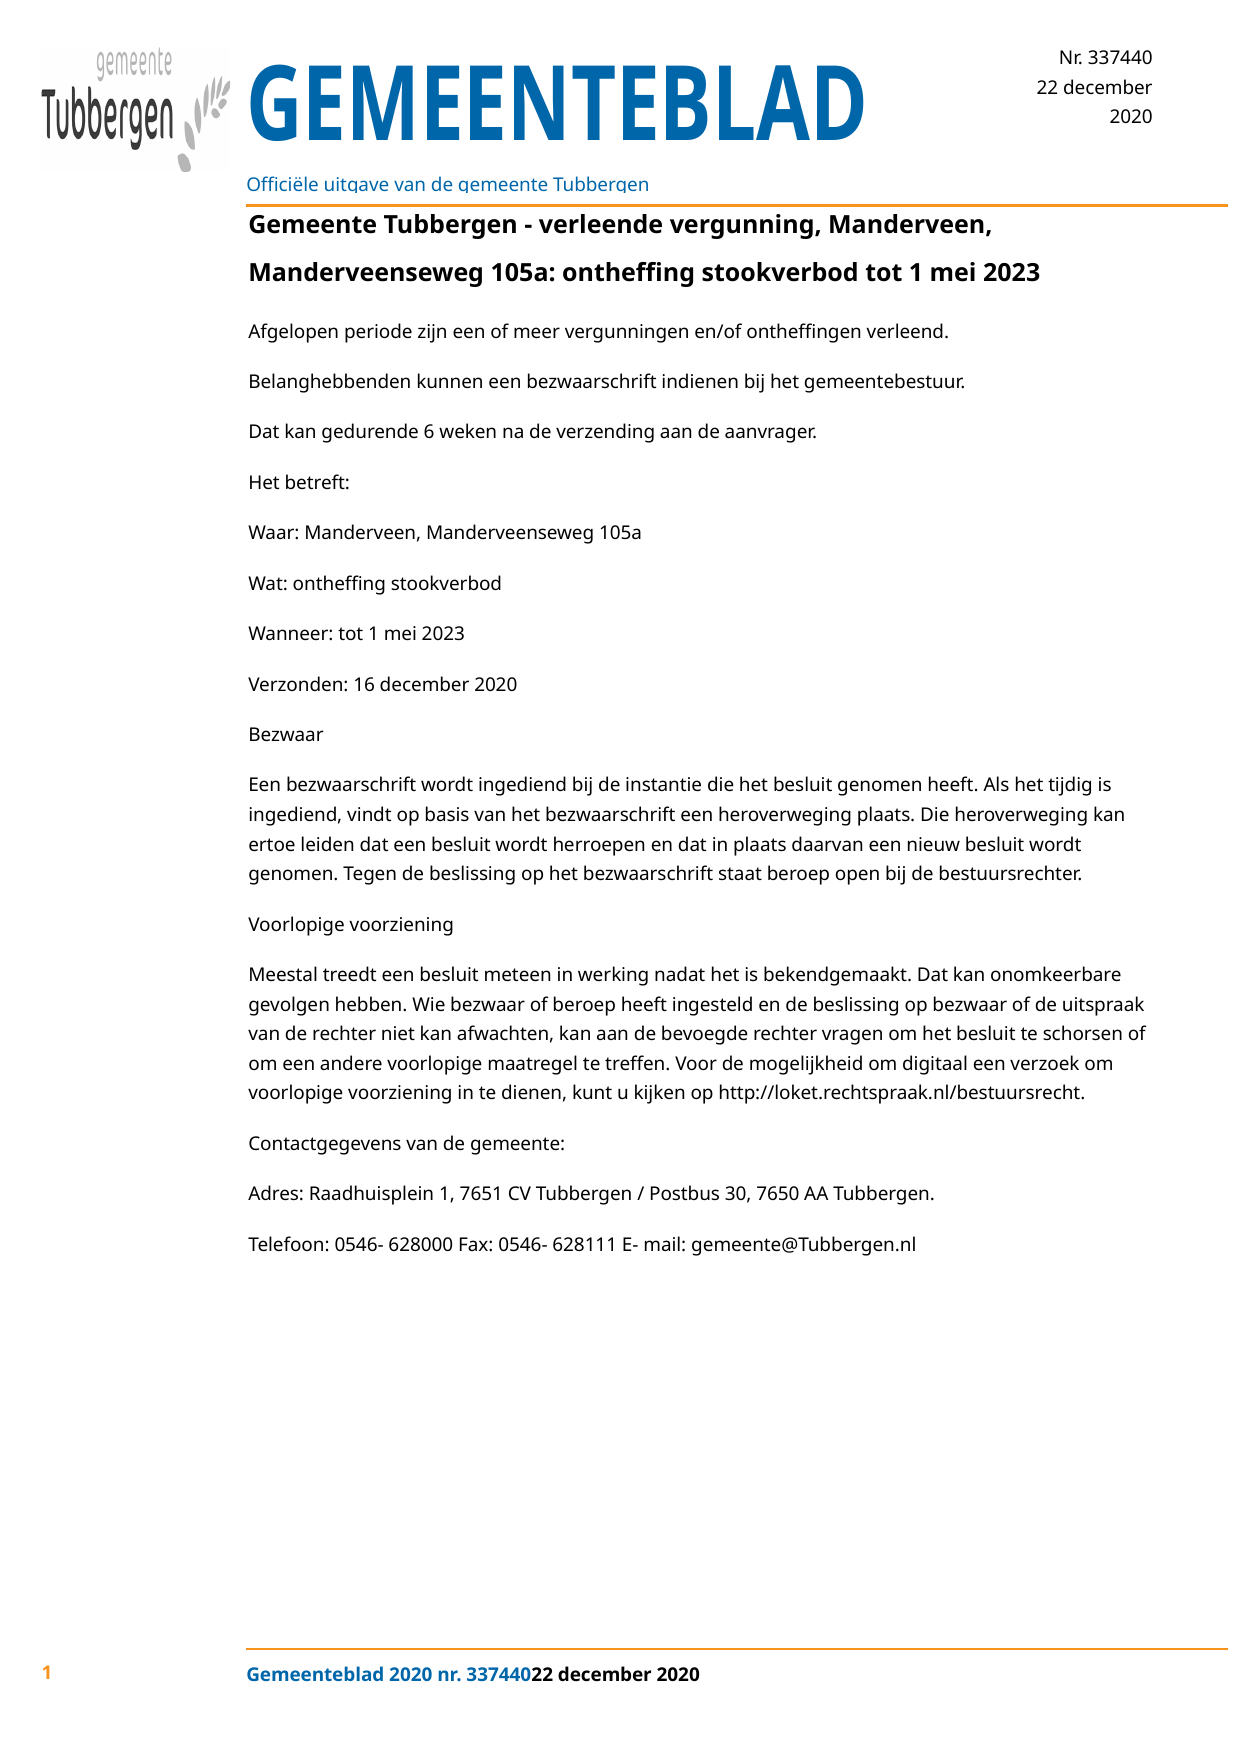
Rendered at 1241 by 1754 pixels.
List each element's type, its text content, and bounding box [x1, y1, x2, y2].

text Afgelopen periode zijn een of meer vergunningen en/of ontheffingen verleend. [248, 318, 1152, 344]
text Telefoon: 0546- 628000 Fax: 0546- 628111 E- mail: gemeente@Tubbergen.nl [248, 1231, 1152, 1257]
text Belanghebbenden kunnen een bezwaarschrift indienen bij het gemeentebestuur. [248, 368, 1152, 394]
text Dat kan gedurende 6 weken na de verzending aan de aanvrager. [248, 419, 1152, 444]
text Wanneer: tot 1 mei 2023 [248, 620, 1152, 646]
text Gemeente Tubbergen - verleende vergunning, Manderveen, Manderveenseweg 105a: ontheffing stookverbod tot 1 mei 2023 [248, 207, 1152, 288]
picture [41, 47, 231, 172]
text Wat: ontheffing stookverbod [248, 570, 1152, 596]
text Meestal treedt een besluit meteen in werking nadat het is bekendgemaakt. Dat kan onomkeerbare gevolgen hebben. Wie bezwaar of beroep heeft ingesteld en de beslissing op bezwaar of de uitspraak van de rechter niet kan afwachten, kan aan de bevoegde rechter vragen om het besluit te schorsen of om een andere voorlopige maatregel te treffen. Voor de mogelijkheid om digitaal een verzoek om voorlopige voorziening in te dienen, kunt u kijken op http://loket.rechtspraak.nl/bestuursrecht. [248, 961, 1152, 1105]
text Waar: Manderveen, Manderveenseweg 105a [248, 519, 1152, 545]
text Verzonden: 16 december 2020 [248, 671, 1152, 697]
text Adres: Raadhuisplein 1, 7651 CV Tubbergen / Postbus 30, 7650 AA Tubbergen. [248, 1180, 1152, 1206]
text Voorlopige voorziening [248, 911, 1152, 937]
text Bezwaar [248, 721, 1152, 747]
text Een bezwaarschrift wordt ingediend bij de instantie die het besluit genomen heeft. Als het tijdig is ingediend, vindt op basis van het bezwaarschrift een heroverweging plaats. Die heroverweging kan ertoe leiden dat een besluit wordt herroepen en dat in plaats daarvan een nieuw besluit wordt genomen. Tegen de beslissing op het bezwaarschrift staat beroep open bij de bestuursrechter. [248, 772, 1152, 886]
text Het betreft: [248, 469, 1152, 495]
text Contactgegevens van de gemeente: [248, 1130, 1152, 1156]
